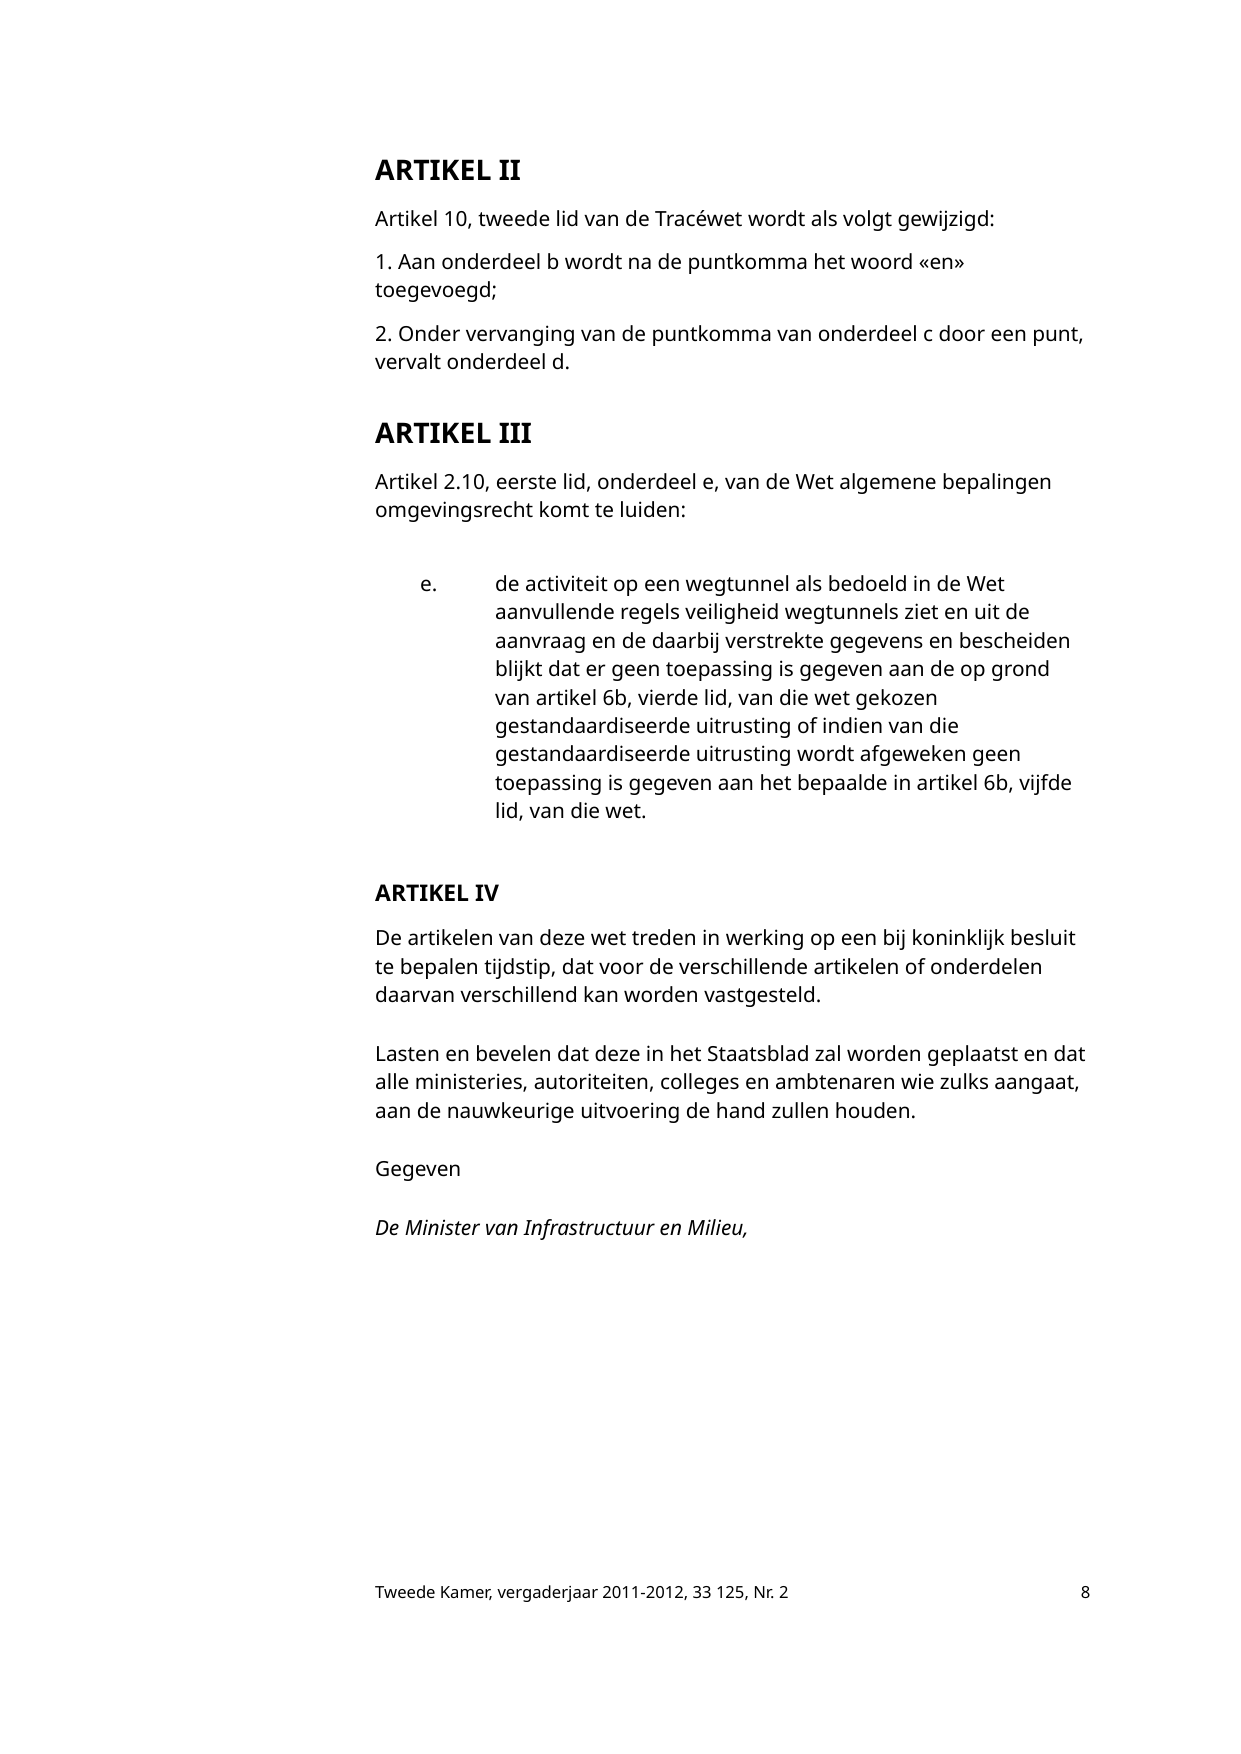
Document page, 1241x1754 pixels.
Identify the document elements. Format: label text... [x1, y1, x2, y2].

text De artikelen van deze wet treden in werking op een bij koninklijk besluit te bepalen tijdstip, dat voor de verschillende artikelen of onderdelen daarvan verschillend kan worden vastgesteld. [375, 923, 1090, 1009]
text Lasten en bevelen dat deze in het Staatsblad zal worden geplaatst en dat alle ministeries, autoriteiten, colleges en ambtenaren wie zulks aangaat, aan de nauwkeurige uitvoering de hand zullen houden. [375, 1039, 1090, 1124]
subtitle ARTIKEL II [375, 150, 1090, 189]
subtitle ARTIKEL III [375, 413, 1090, 452]
text 2. Onder vervanging van de puntkomma van onderdeel c door een punt, vervalt onderdeel d. [375, 319, 1090, 376]
text De Minister van Infrastructuur en Milieu, [375, 1213, 1090, 1241]
text Artikel 2.10, eerste lid, onderdeel e, van de Wet algemene bepalingen omgevingsrecht komt te luiden: [375, 467, 1090, 524]
subtitle ARTIKEL IV [375, 877, 1090, 908]
text Artikel 10, tweede lid van de Tracéwet wordt als volgt gewijzigd: [375, 204, 1090, 232]
text 1. Aan onderdeel b wordt na de puntkomma het woord «en» toegevoegd; [375, 247, 1090, 304]
list de activiteit op een wegtunnel als bedoeld in de Wet aanvullende regels veiligheid wegtunnels ziet en uit de aanvraag en de daarbij verstrekte gegevens en bescheiden blijkt dat er geen toepassing is gegeven aan de op grond van artikel 6b, vierde lid, van die wet gekozen gestandaardiseerde uitrusting of indien van die gestandaardiseerde uitrusting wordt afgeweken geen toepassing is gegeven aan het bepaalde in artikel 6b, vijfde lid, van die wet. [420, 569, 1090, 825]
text Gegeven [375, 1154, 1090, 1183]
